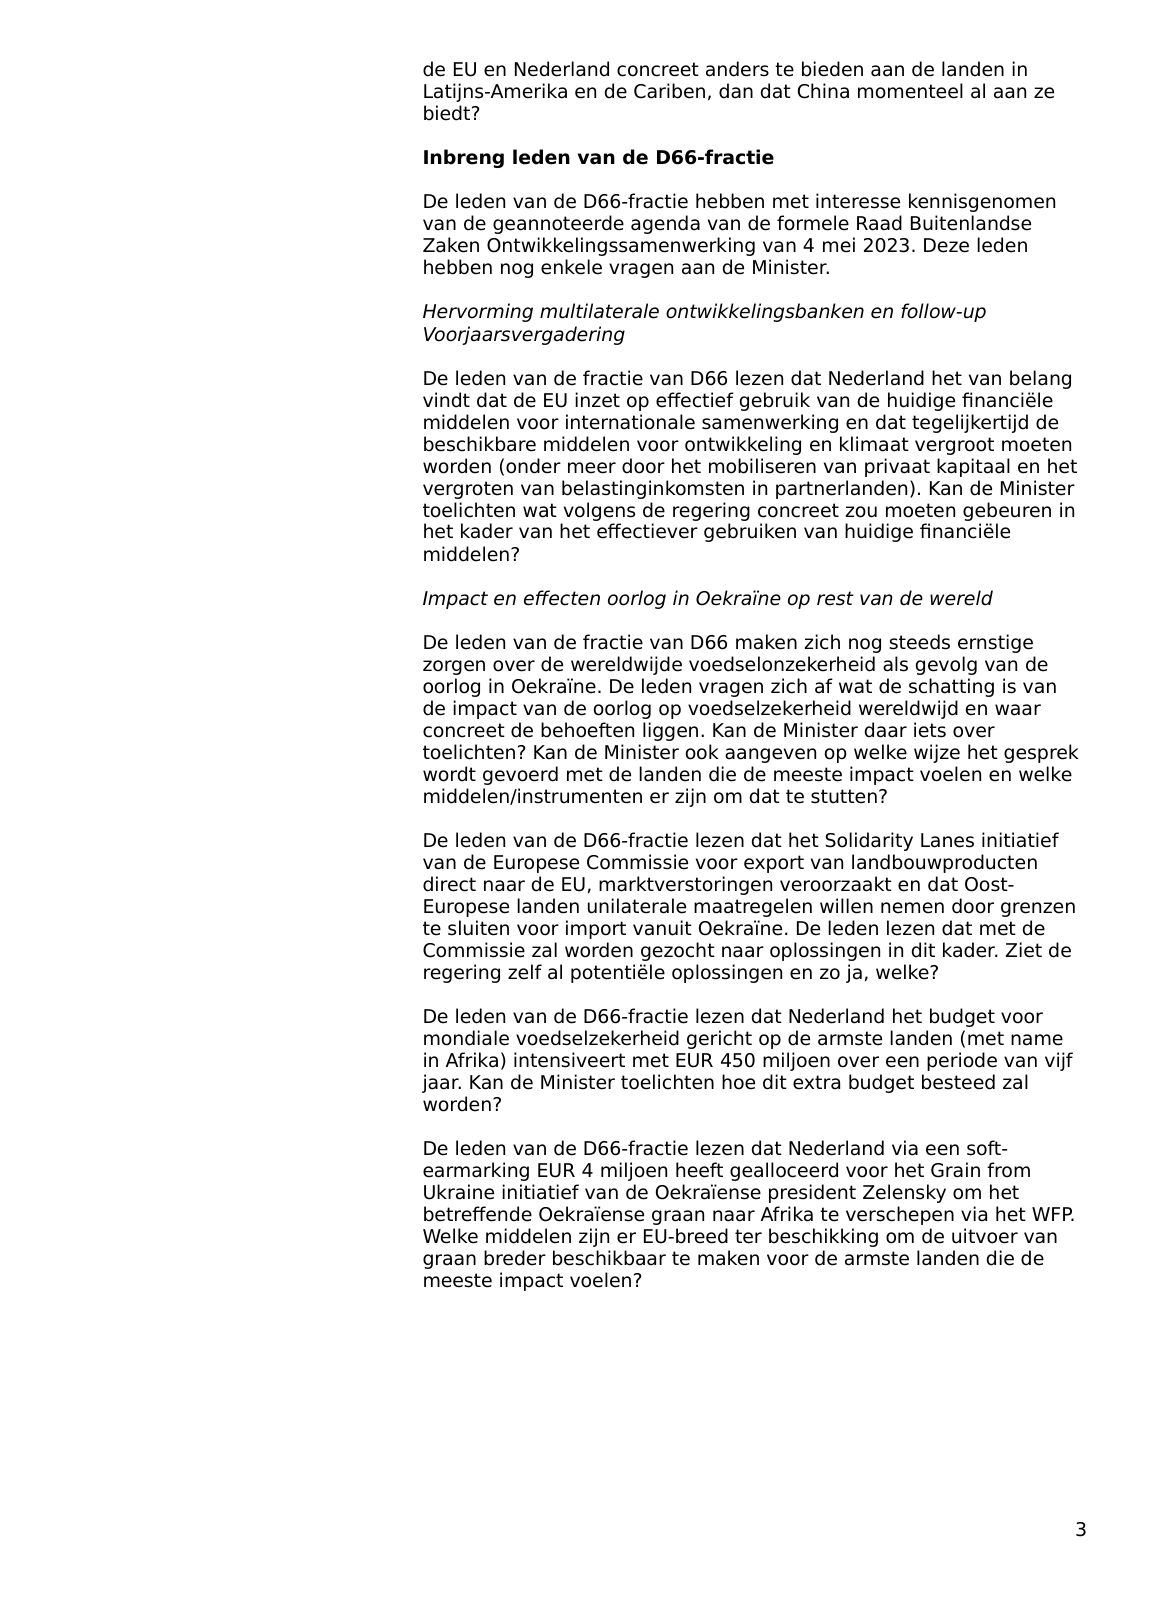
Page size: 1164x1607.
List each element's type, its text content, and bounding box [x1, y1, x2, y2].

subtitle Hervorming multilaterale ontwikkelingsbanken en follow-up Voorjaarsvergadering [422, 301, 1087, 345]
text De leden van de D66-fractie lezen dat het Solidarity Lanes initiatief van de Europese Commissie voor export van landbouwproducten direct naar de EU, marktverstoringen veroorzaakt en dat Oost-Europese landen unilaterale maatregelen willen nemen door grenzen te sluiten voor import vanuit Oekraïne. De leden lezen dat met de Commissie zal worden gezocht naar oplossingen in dit kader. Ziet de regering zelf al potentiële oplossingen en zo ja, welke? [422, 830, 1087, 984]
subtitle Impact en effecten oorlog in Oekraïne op rest van de wereld [422, 588, 1087, 609]
text De leden van de fractie van D66 maken zich nog steeds ernstige zorgen over de wereldwijde voedselonzekerheid als gevolg van de oorlog in Oekraïne. De leden vragen zich af wat de schatting is van de impact van de oorlog op voedselzekerheid wereldwijd en waar concreet de behoeften liggen. Kan de Minister daar iets over toelichten? Kan de Minister ook aangeven op welke wijze het gesprek wordt gevoerd met de landen die de meeste impact voelen en welke middelen/instrumenten er zijn om dat te stutten? [422, 632, 1087, 808]
text de EU en Nederland concreet anders te bieden aan de landen in Latijns-Amerika en de Cariben, dan dat China momenteel al aan ze biedt? [422, 59, 1087, 125]
text De leden van de fractie van D66 lezen dat Nederland het van belang vindt dat de EU inzet op effectief gebruik van de huidige financiële middelen voor internationale samenwerking en dat tegelijkertijd de beschikbare middelen voor ontwikkeling en klimaat vergroot moeten worden (onder meer door het mobiliseren van privaat kapitaal en het vergroten van belastinginkomsten in partnerlanden). Kan de Minister toelichten wat volgens de regering concreet zou moeten gebeuren in het kader van het effectiever gebruiken van huidige financiële middelen? [422, 368, 1087, 565]
text De leden van de D66-fractie lezen dat Nederland het budget voor mondiale voedselzekerheid gericht op de armste landen (met name in Afrika) intensiveert met EUR 450 miljoen over een periode van vijf jaar. Kan de Minister toelichten hoe dit extra budget besteed zal worden? [422, 1006, 1087, 1116]
subtitle Inbreng leden van de D66-fractie [422, 147, 1087, 169]
text De leden van de D66-fractie lezen dat Nederland via een soft-earmarking EUR 4 miljoen heeft gealloceerd voor het Grain from Ukraine initiatief van de Oekraïense president Zelensky om het betreffende Oekraïense graan naar Afrika te verschepen via het WFP. Welke middelen zijn er EU-breed ter beschikking om de uitvoer van graan breder beschikbaar te maken voor de armste landen die de meeste impact voelen? [422, 1138, 1087, 1292]
text De leden van de D66-fractie hebben met interesse kennisgenomen van de geannoteerde agenda van de formele Raad Buitenlandse Zaken Ontwikkelingssamenwerking van 4 mei 2023. Deze leden hebben nog enkele vragen aan de Minister. [422, 191, 1087, 279]
